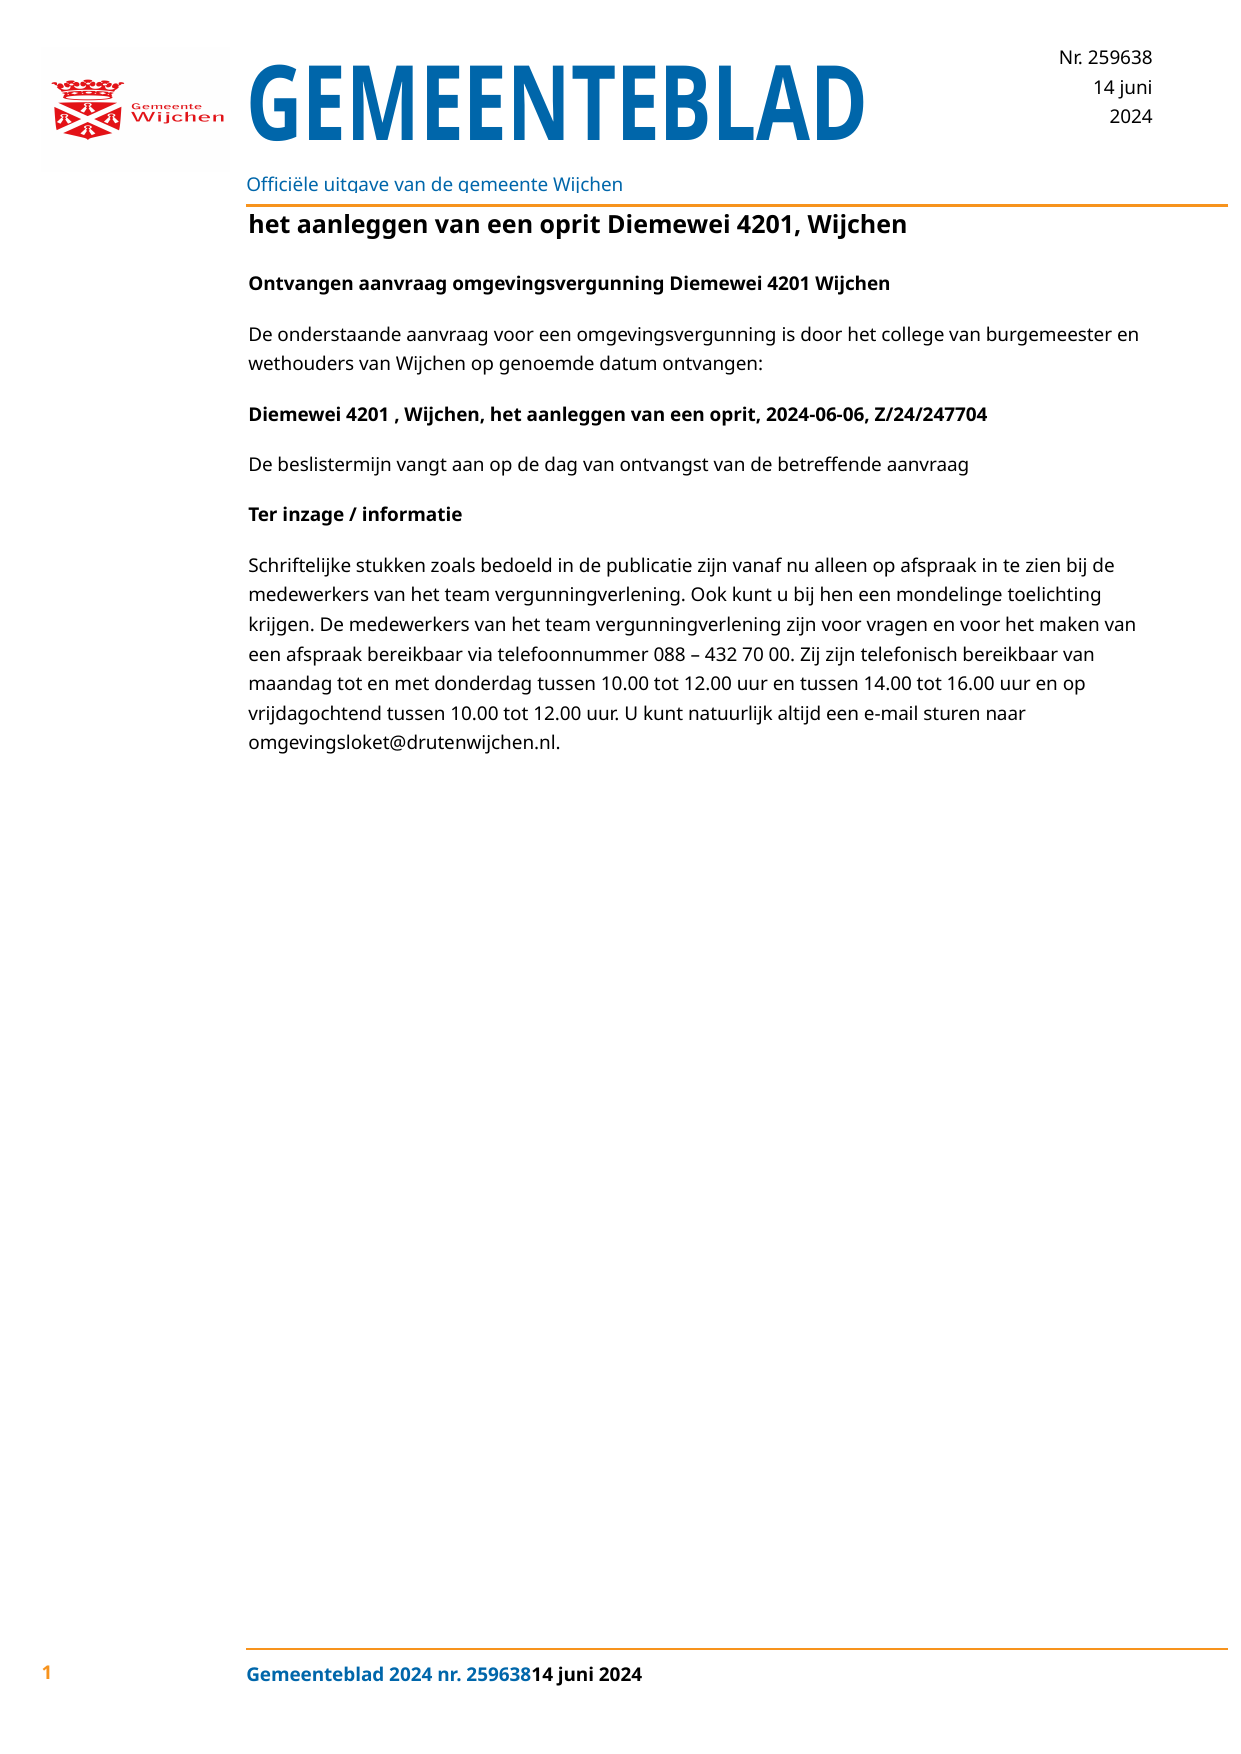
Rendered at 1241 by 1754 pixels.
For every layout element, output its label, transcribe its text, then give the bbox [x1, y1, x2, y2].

text Ter inzage / informatie [248, 502, 1152, 527]
picture [41, 47, 231, 172]
text De onderstaande aanvraag voor een omgevingsvergunning is door het college van burgemeester en wethouders van Wijchen op genoemde datum ontvangen: [248, 321, 1152, 376]
text Schriftelijke stukken zoals bedoeld in de publicatie zijn vanaf nu alleen op afspraak in te zien bij de medewerkers van het team vergunningverlening. Ook kunt u bij hen een mondelinge toelichting krijgen. De medewerkers van het team vergunningverlening zijn voor vragen en voor het maken van een afspraak bereikbaar via telefoonnummer 088 – 432 70 00. Zij zijn telefonisch bereikbaar van maandag tot en met donderdag tussen 10.00 tot 12.00 uur en tussen 14.00 tot 16.00 uur en op vrijdagochtend tussen 10.00 tot 12.00 uur. U kunt natuurlijk altijd een e-mail sturen naar omgevingsloket@drutenwijchen.nl. [248, 552, 1152, 755]
text het aanleggen van een oprit Diemewei 4201, Wijchen [248, 207, 1152, 241]
text Ontvangen aanvraag omgevingsvergunning Diemewei 4201 Wijchen [248, 270, 1152, 296]
text De beslistermijn vangt aan op de dag van ontvangst van de betreffende aanvraag [248, 451, 1152, 477]
text Diemewei 4201 , Wijchen, het aanleggen van een oprit, 2024-06-06, Z/24/247704 [248, 401, 1152, 426]
